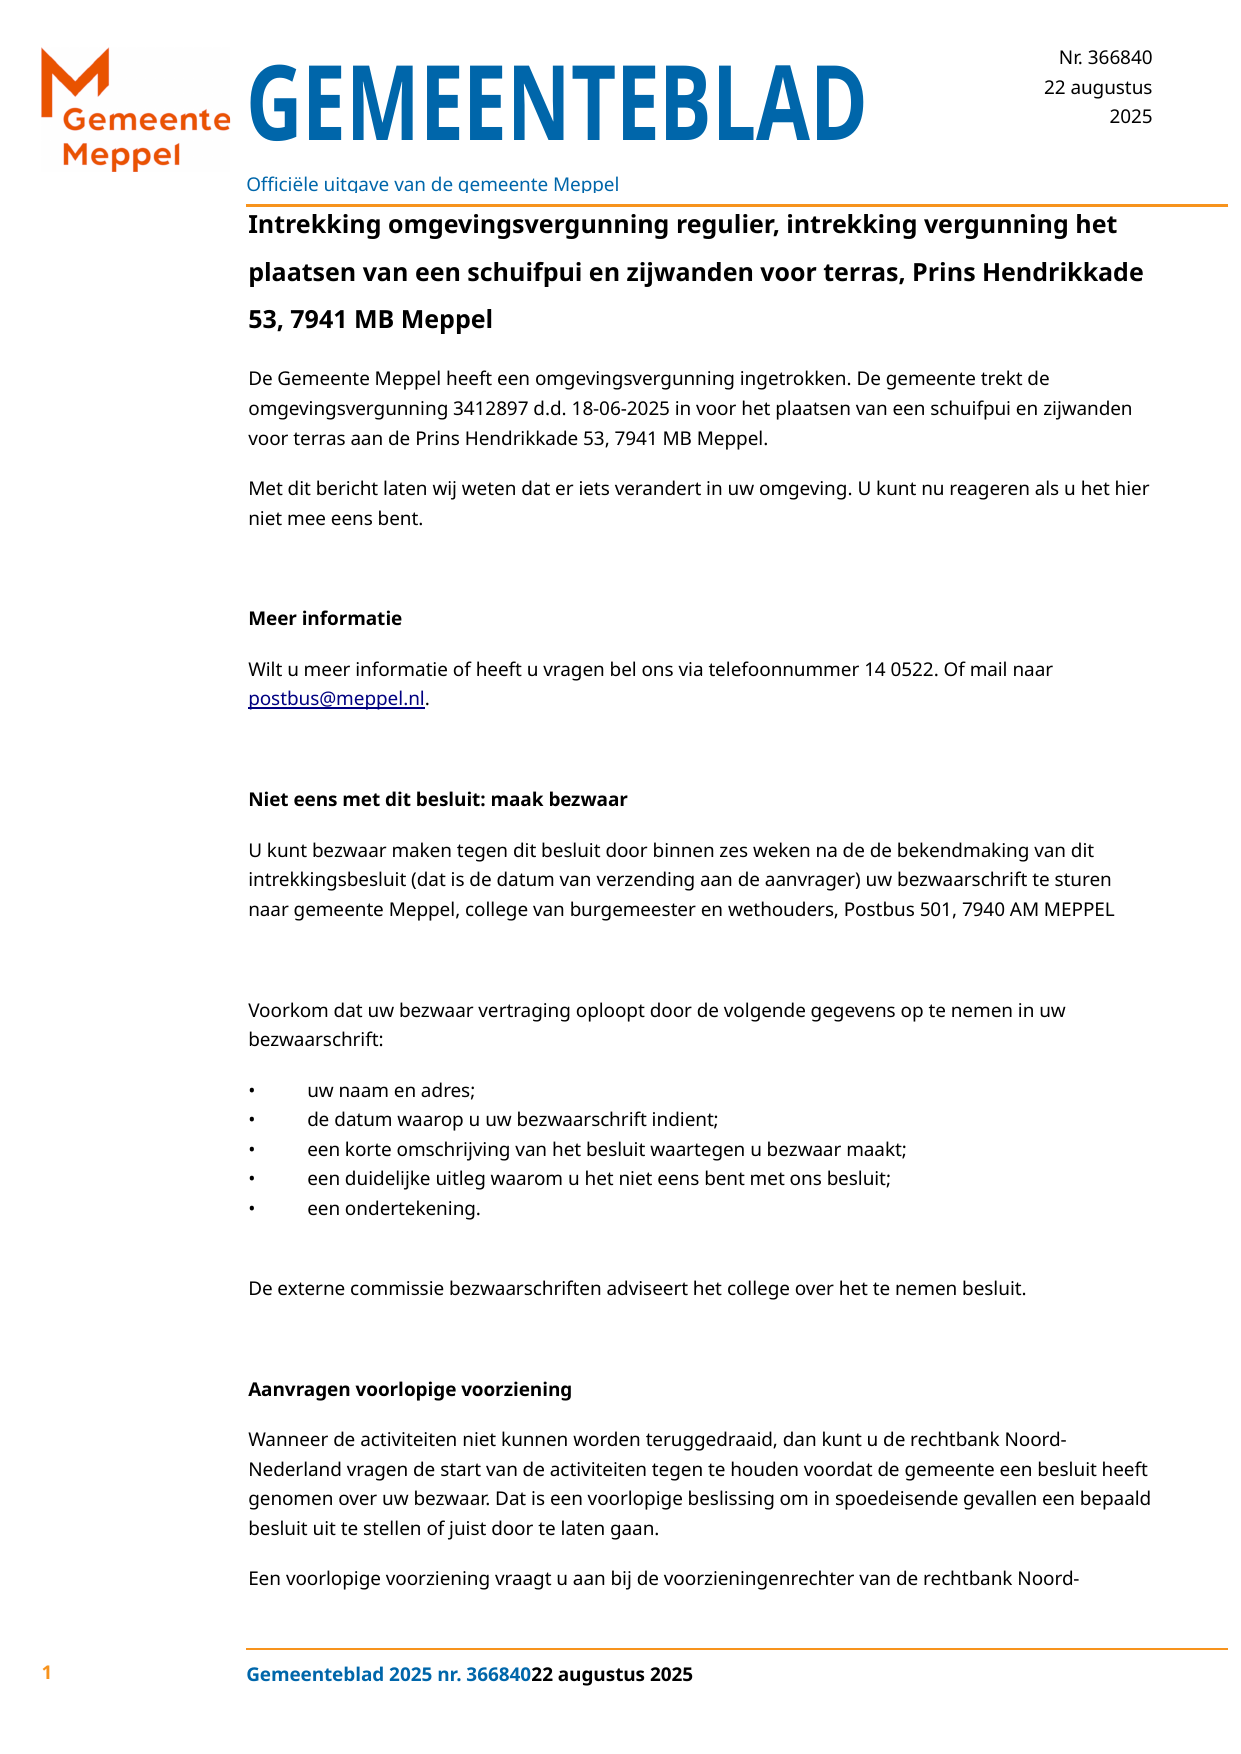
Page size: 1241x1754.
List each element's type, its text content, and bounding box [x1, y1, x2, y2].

text Meer informatie [248, 606, 1152, 631]
text Een voorlopige voorziening vraagt u aan bij de voorzieningenrechter van de rechtbank Noord- [248, 1566, 1152, 1591]
text Wilt u meer informatie of heeft u vragen bel ons via telefoonnummer 14 0522. Of mail naar postbus@meppel.nl. [248, 656, 1152, 711]
text U kunt bezwaar maken tegen dit besluit door binnen zes weken na de de bekendmaking van dit intrekkingsbesluit (dat is de datum van verzending aan de aanvrager) uw bezwaarschrift te sturen naar gemeente Meppel, college van burgemeester en wethouders, Postbus 501, 7940 AM MEPPEL [248, 837, 1152, 922]
list een ondertekening. [248, 1195, 1152, 1221]
text De externe commissie bezwaarschriften adviseert het college over het te nemen besluit. [248, 1275, 1152, 1301]
text De Gemeente Meppel heeft een omgevingsvergunning ingetrokken. De gemeente trekt de omgevingsvergunning 3412897 d.d. 18-06-2025 in voor het plaatsen van een schuifpui en zijwanden voor terras aan de Prins Hendrikkade 53, 7941 MB Meppel. [248, 366, 1152, 450]
list een duidelijke uitleg waarom u het niet eens bent met ons besluit; [248, 1166, 1152, 1191]
text Wanneer de activiteiten niet kunnen worden teruggedraaid, dan kunt u de rechtbank Noord-Nederland vragen de start van de activiteiten tegen te houden voordat de gemeente een besluit heeft genomen over uw bezwaar. Dat is een voorlopige beslissing om in spoedeisende gevallen een bepaald besluit uit te stellen of juist door te laten gaan. [248, 1426, 1152, 1541]
text Voorkom dat uw bezwaar vertraging oploopt door de volgende gegevens op te nemen in uw bezwaarschrift: [248, 997, 1152, 1052]
text Met dit bericht laten wij weten dat er iets verandert in uw omgeving. U kunt nu reageren als u het hier niet mee eens bent. [248, 475, 1152, 530]
list uw naam en adres; [248, 1077, 1152, 1102]
list een korte omschrijving van het besluit waartegen u bezwaar maakt; [248, 1136, 1152, 1162]
text Intrekking omgevingsvergunning regulier, intrekking vergunning het plaatsen van een schuifpui en zijwanden voor terras, Prins Hendrikkade 53, 7941 MB Meppel [248, 207, 1152, 336]
list de datum waarop u uw bezwaarschrift indient; [248, 1106, 1152, 1132]
text Aanvragen voorlopige voorziening [248, 1376, 1152, 1402]
text Niet eens met dit besluit: maak bezwaar [248, 786, 1152, 812]
picture [41, 47, 231, 172]
